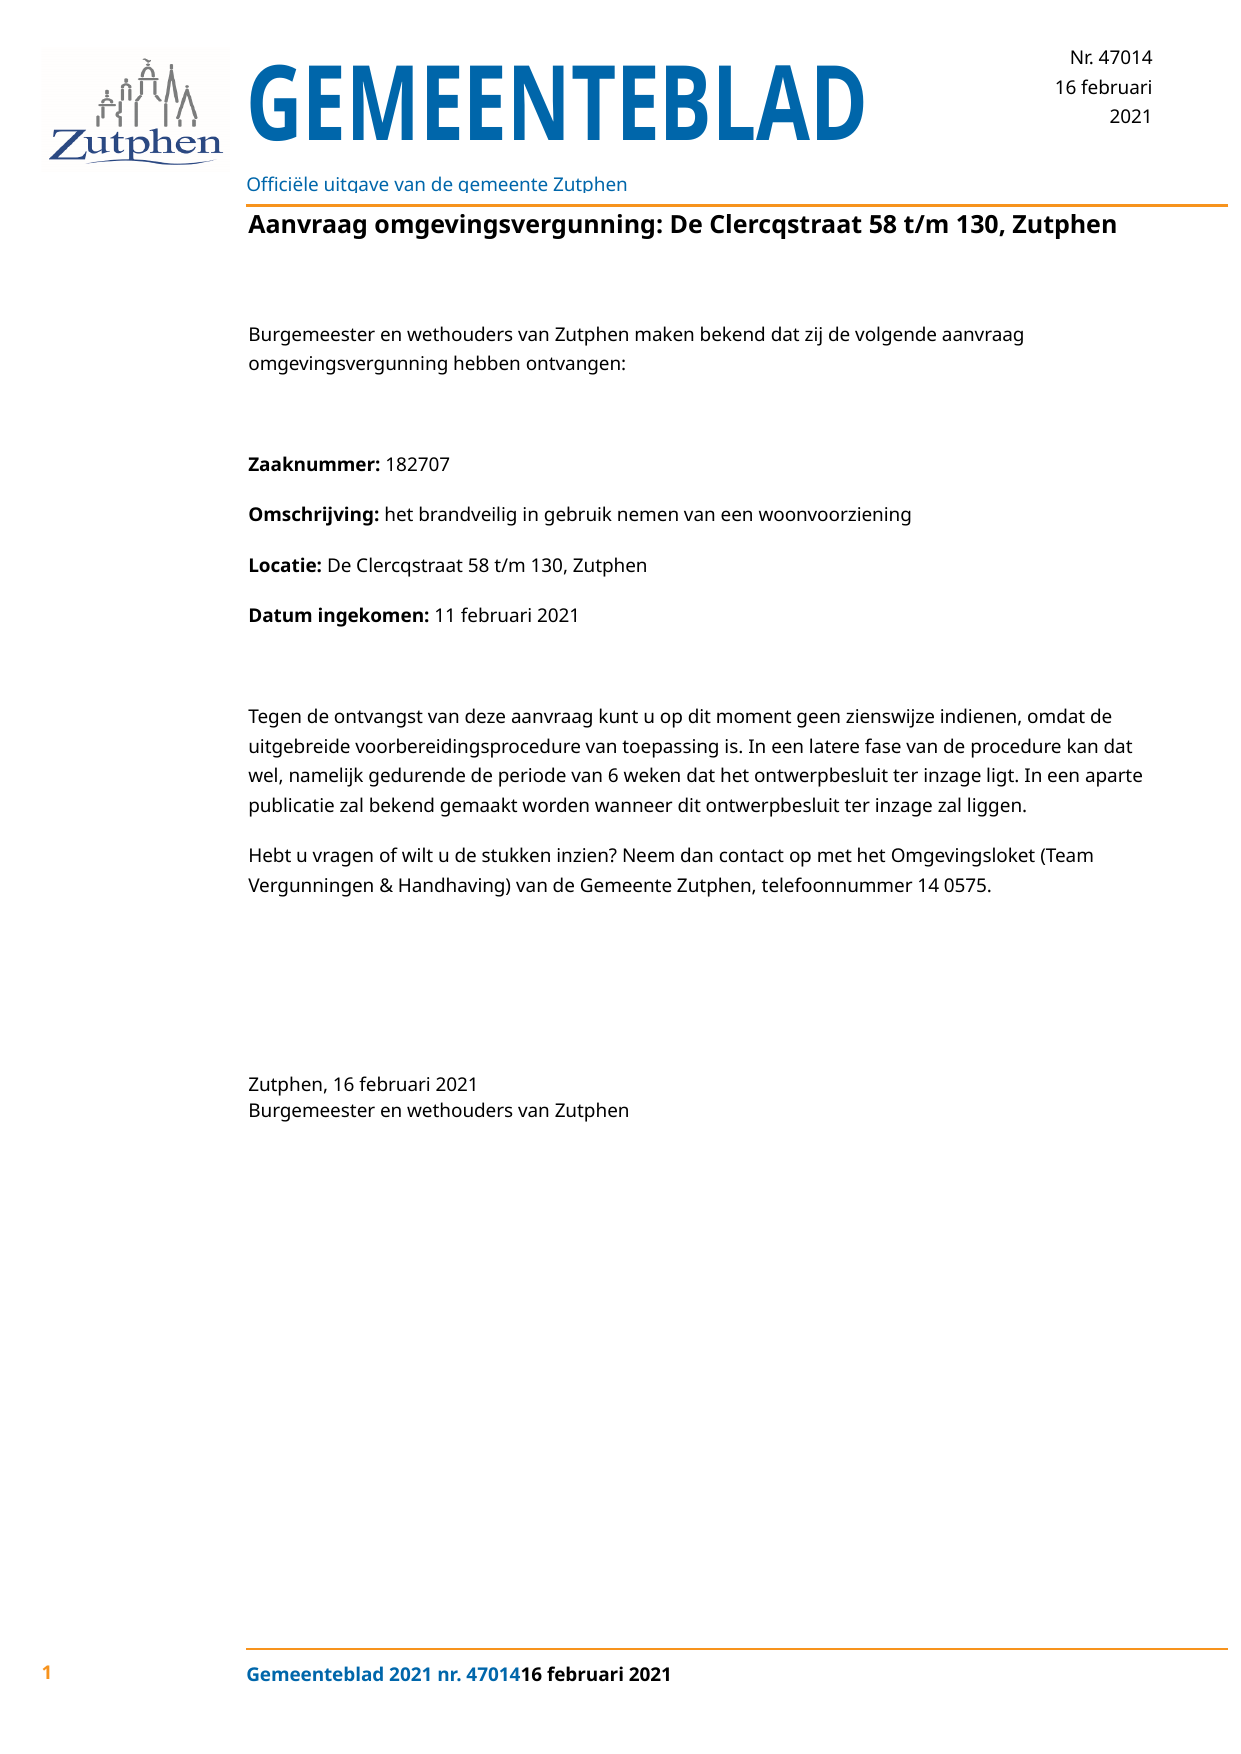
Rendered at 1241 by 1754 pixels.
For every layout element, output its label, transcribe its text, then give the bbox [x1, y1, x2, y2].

text Zaaknummer: 182707 [248, 451, 1152, 477]
text Locatie: De Clercqstraat 58 t/m 130, Zutphen [248, 552, 1152, 578]
text Tegen de ontvangst van deze aanvraag kunt u op dit moment geen zienswijze indienen, omdat de uitgebreide voorbereidingsprocedure van toepassing is. In een latere fase van de procedure kan dat wel, namelijk gedurende de periode van 6 weken dat het ontwerpbesluit ter inzage ligt. In een aparte publicatie zal bekend gemaakt worden wanneer dit ontwerpbesluit ter inzage zal liggen. [248, 703, 1152, 818]
text Burgemeester en wethouders van Zutphen maken bekend dat zij de volgende aanvraag omgevingsvergunning hebben ontvangen: [248, 321, 1152, 376]
text Burgemeester en wethouders van Zutphen [248, 1097, 1152, 1122]
picture [41, 47, 231, 172]
text Zutphen, 16 februari 2021 [248, 1071, 1152, 1097]
text Datum ingekomen: 11 februari 2021 [248, 602, 1152, 628]
text Hebt u vragen of wilt u de stukken inzien? Neem dan contact op met het Omgevingsloket (Team Vergunningen & Handhaving) van de Gemeente Zutphen, telefoonnummer 14 0575. [248, 842, 1152, 898]
text Aanvraag omgevingsvergunning: De Clercqstraat 58 t/m 130, Zutphen [248, 207, 1152, 241]
text Omschrijving: het brandveilig in gebruik nemen van een woonvoorziening [248, 502, 1152, 527]
